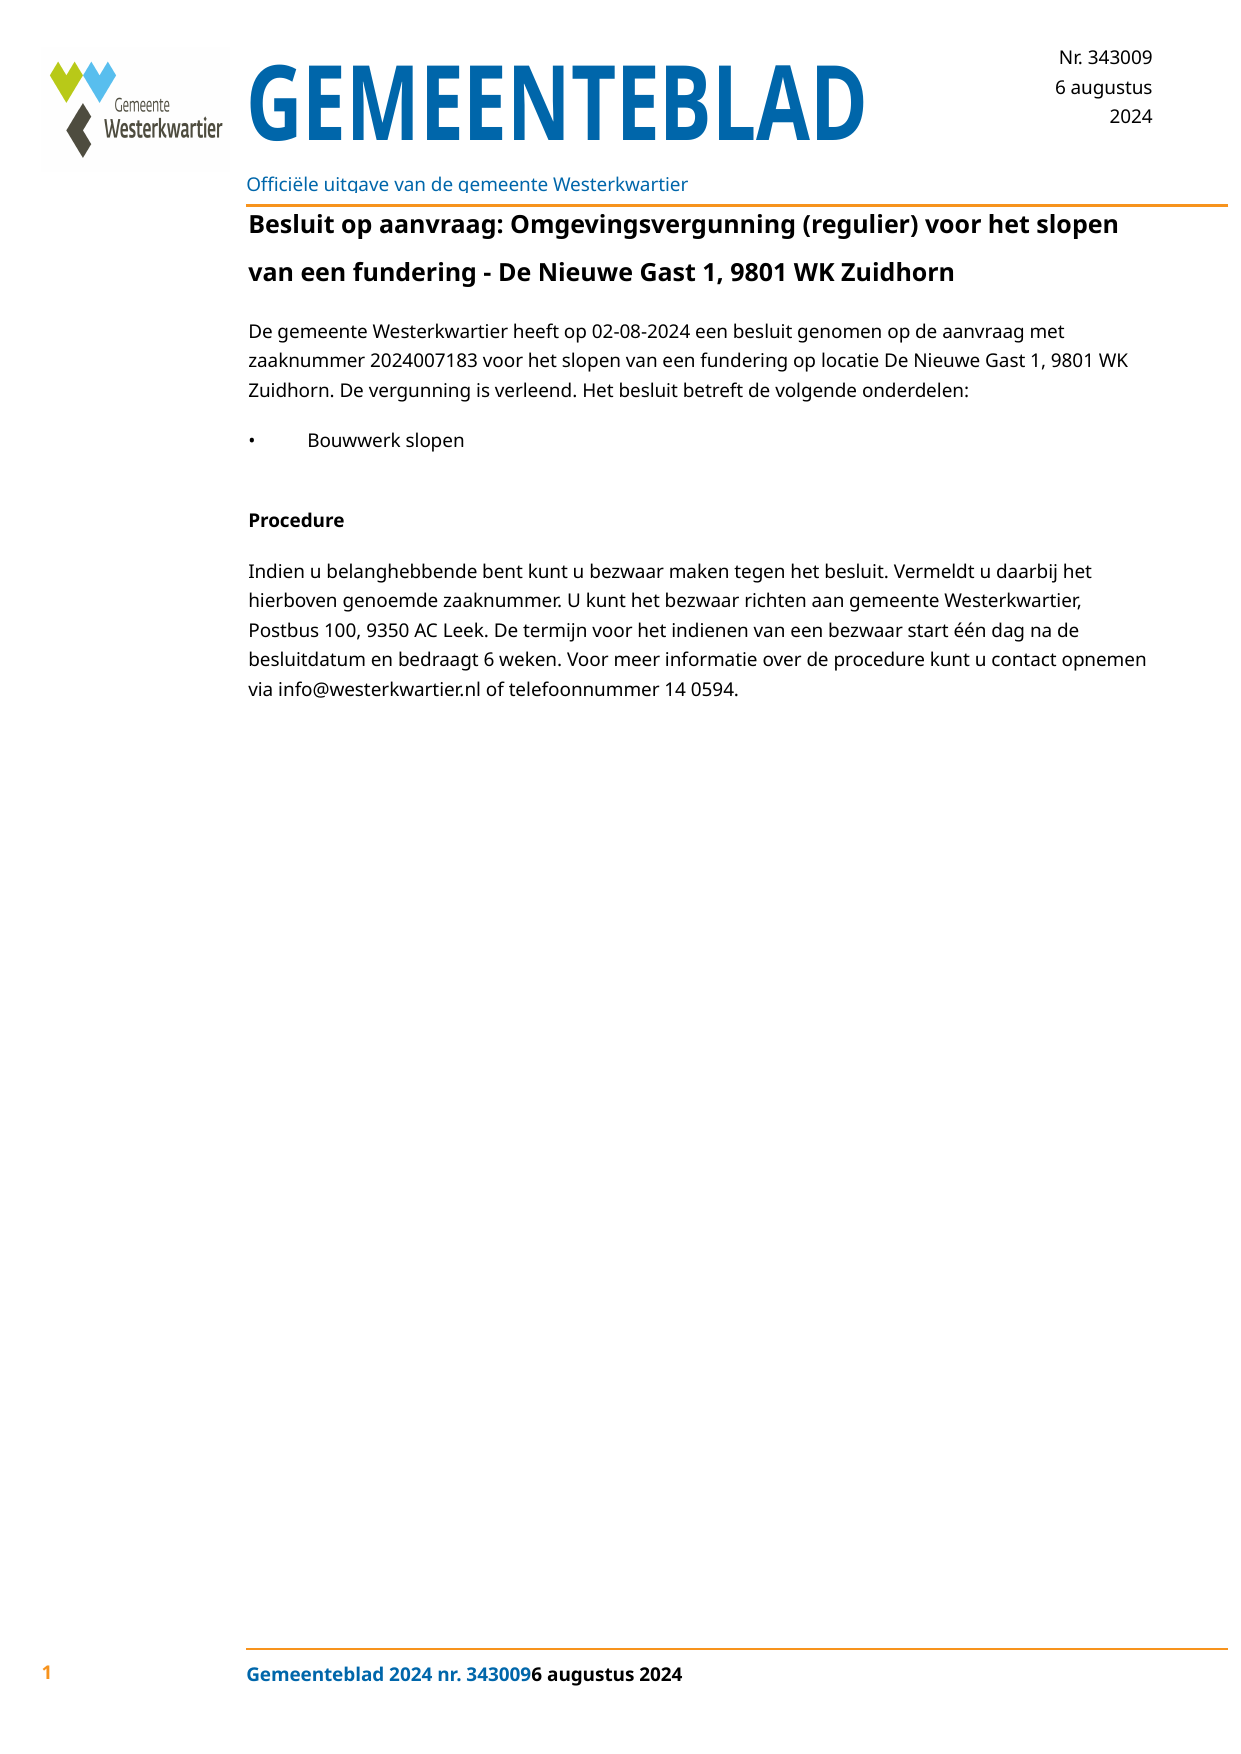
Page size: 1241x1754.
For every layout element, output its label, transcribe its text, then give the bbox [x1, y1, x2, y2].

list Bouwwerk slopen [248, 427, 1152, 453]
text Procedure [248, 507, 1152, 533]
picture [41, 47, 231, 172]
text Besluit op aanvraag: Omgevingsvergunning (regulier) voor het slopen van een fundering - De Nieuwe Gast 1, 9801 WK Zuidhorn [248, 207, 1152, 288]
text De gemeente Westerkwartier heeft op 02-08-2024 een besluit genomen op de aanvraag met zaaknummer 2024007183 voor het slopen van een fundering op locatie De Nieuwe Gast 1, 9801 WK Zuidhorn. De vergunning is verleend. Het besluit betreft de volgende onderdelen: [248, 318, 1152, 403]
text Indien u belanghebbende bent kunt u bezwaar maken tegen het besluit. Vermeldt u daarbij het hierboven genoemde zaaknummer. U kunt het bezwaar richten aan gemeente Westerkwartier, Postbus 100, 9350 AC Leek. De termijn voor het indienen van een bezwaar start één dag na de besluitdatum en bedraagt 6 weken. Voor meer informatie over de procedure kunt u contact opnemen via info@westerkwartier.nl of telefoonnummer 14 0594. [248, 558, 1152, 702]
